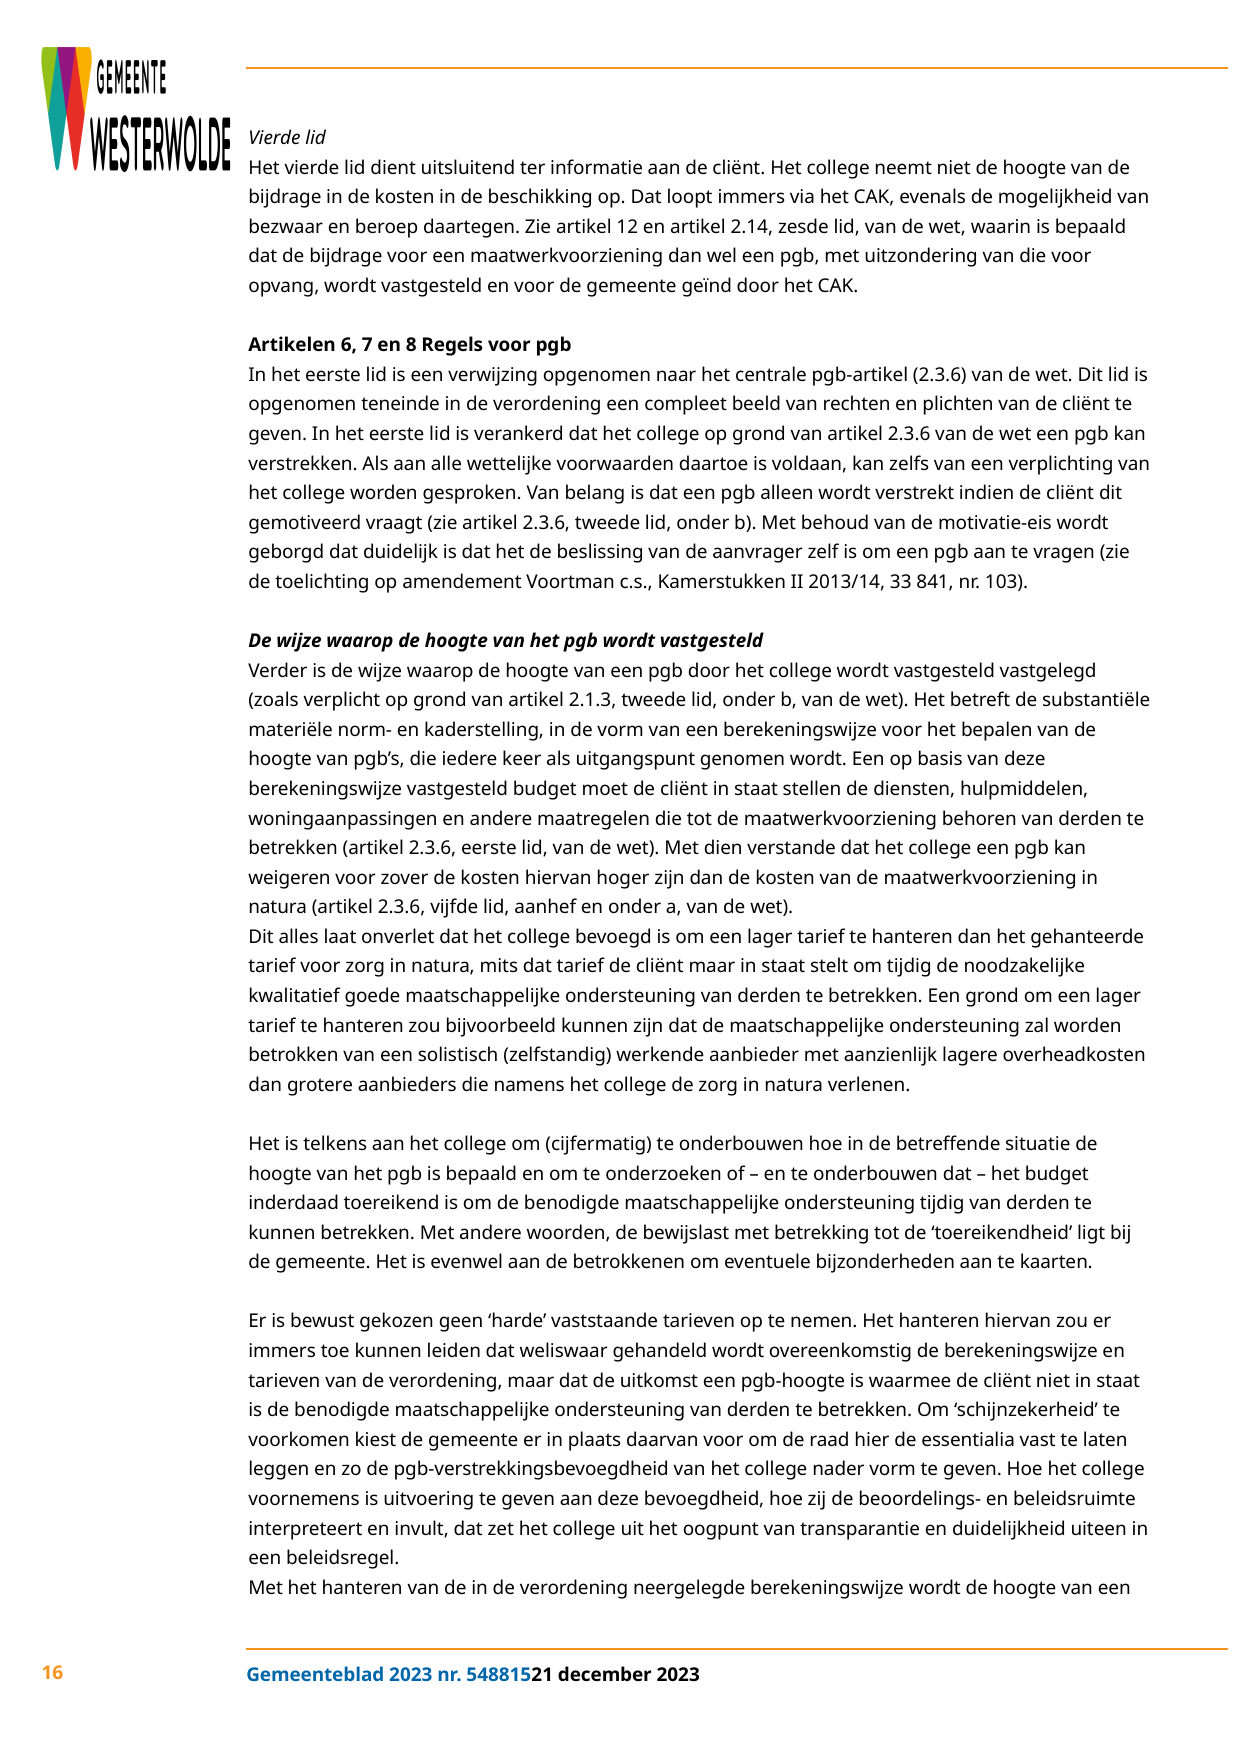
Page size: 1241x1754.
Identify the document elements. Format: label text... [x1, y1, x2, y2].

text Dit alles laat onverlet dat het college bevoegd is om een lager tarief te hanteren dan het gehanteerde tarief voor zorg in natura, mits dat tarief de cliënt maar in staat stelt om tijdig de noodzakelijke kwalitatief goede maatschappelijke ondersteuning van derden te betrekken. Een grond om een lager tarief te hanteren zou bijvoorbeeld kunnen zijn dat de maatschappelijke ondersteuning zal worden betrokken van een solistisch (zelfstandig) werkende aanbieder met aanzienlijk lagere overheadkosten dan grotere aanbieders die namens het college de zorg in natura verlenen. [248, 923, 1152, 1097]
text Verder is de wijze waarop de hoogte van een pgb door het college wordt vastgesteld vastgelegd (zoals verplicht op grond van artikel 2.1.3, tweede lid, onder b, van de wet). Het betreft de substantiële materiële norm- en kaderstelling, in de vorm van een berekeningswijze voor het bepalen van de hoogte van pgb’s, die iedere keer als uitgangspunt genomen wordt. Een op basis van deze berekeningswijze vastgesteld budget moet de cliënt in staat stellen de diensten, hulpmiddelen, woningaanpassingen en andere maatregelen die tot de maatwerkvoorziening behoren van derden te betrekken (artikel 2.3.6, eerste lid, van de wet). Met dien verstande dat het college een pgb kan weigeren voor zover de kosten hiervan hoger zijn dan de kosten van de maatwerkvoorziening in natura (artikel 2.3.6, vijfde lid, aanhef en onder a, van de wet). [248, 657, 1152, 919]
text Artikelen 6, 7 en 8 Regels voor pgb [248, 331, 1152, 357]
text De wijze waarop de hoogte van het pgb wordt vastgesteld [248, 627, 1152, 653]
text Het vierde lid dient uitsluitend ter informatie aan de cliënt. Het college neemt niet de hoogte van de bijdrage in de kosten in de beschikking op. Dat loopt immers via het CAK, evenals de mogelijkheid van bezwaar en beroep daartegen. Zie artikel 12 en artikel 2.14, zesde lid, van de wet, waarin is bepaald dat de bijdrage voor een maatwerkvoorziening dan wel een pgb, met uitzondering van die voor opvang, wordt vastgesteld en voor de gemeente geïnd door het CAK. [248, 154, 1152, 298]
text In het eerste lid is een verwijzing opgenomen naar het centrale pgb-artikel (2.3.6) van de wet. Dit lid is opgenomen teneinde in de verordening een compleet beeld van rechten en plichten van de cliënt te geven. In het eerste lid is verankerd dat het college op grond van artikel 2.3.6 van de wet een pgb kan verstrekken. Als aan alle wettelijke voorwaarden daartoe is voldaan, kan zelfs van een verplichting van het college worden gesproken. Van belang is dat een pgb alleen wordt verstrekt indien de cliënt dit gemotiveerd vraagt (zie artikel 2.3.6, tweede lid, onder b). Met behoud van de motivatie-eis wordt geborgd dat duidelijk is dat het de beslissing van de aanvrager zelf is om een pgb aan te vragen (zie de toelichting op amendement Voortman c.s., Kamerstukken II 2013/14, 33 841, nr. 103). [248, 361, 1152, 594]
text Er is bewust gekozen geen ‘harde’ vaststaande tarieven op te nemen. Het hanteren hiervan zou er immers toe kunnen leiden dat weliswaar gehandeld wordt overeenkomstig de berekeningswijze en tarieven van de verordening, maar dat de uitkomst een pgb-hoogte is waarmee de cliënt niet in staat is de benodigde maatschappelijke ondersteuning van derden te betrekken. Om ‘schijnzekerheid’ te voorkomen kiest de gemeente er in plaats daarvan voor om de raad hier de essentialia vast te laten leggen en zo de pgb-verstrekkingsbevoegdheid van het college nader vorm te geven. Hoe het college voornemens is uitvoering te geven aan deze bevoegdheid, hoe zij de beoordelings- en beleidsruimte interpreteert en invult, dat zet het college uit het oogpunt van transparantie en duidelijkheid uiteen in een beleidsregel. [248, 1308, 1152, 1570]
picture [41, 47, 231, 172]
text Vierde lid [248, 124, 1152, 150]
text Met het hanteren van de in de verordening neergelegde berekeningswijze wordt de hoogte van een [248, 1574, 1152, 1600]
text Het is telkens aan het college om (cijfermatig) te onderbouwen hoe in de betreffende situatie de hoogte van het pgb is bepaald en om te onderzoeken of – en te onderbouwen dat – het budget inderdaad toereikend is om de benodigde maatschappelijke ondersteuning tijdig van derden te kunnen betrekken. Met andere woorden, de bewijslast met betrekking tot de ‘toereikendheid’ ligt bij de gemeente. Het is evenwel aan de betrokkenen om eventuele bijzonderheden aan te kaarten. [248, 1130, 1152, 1274]
